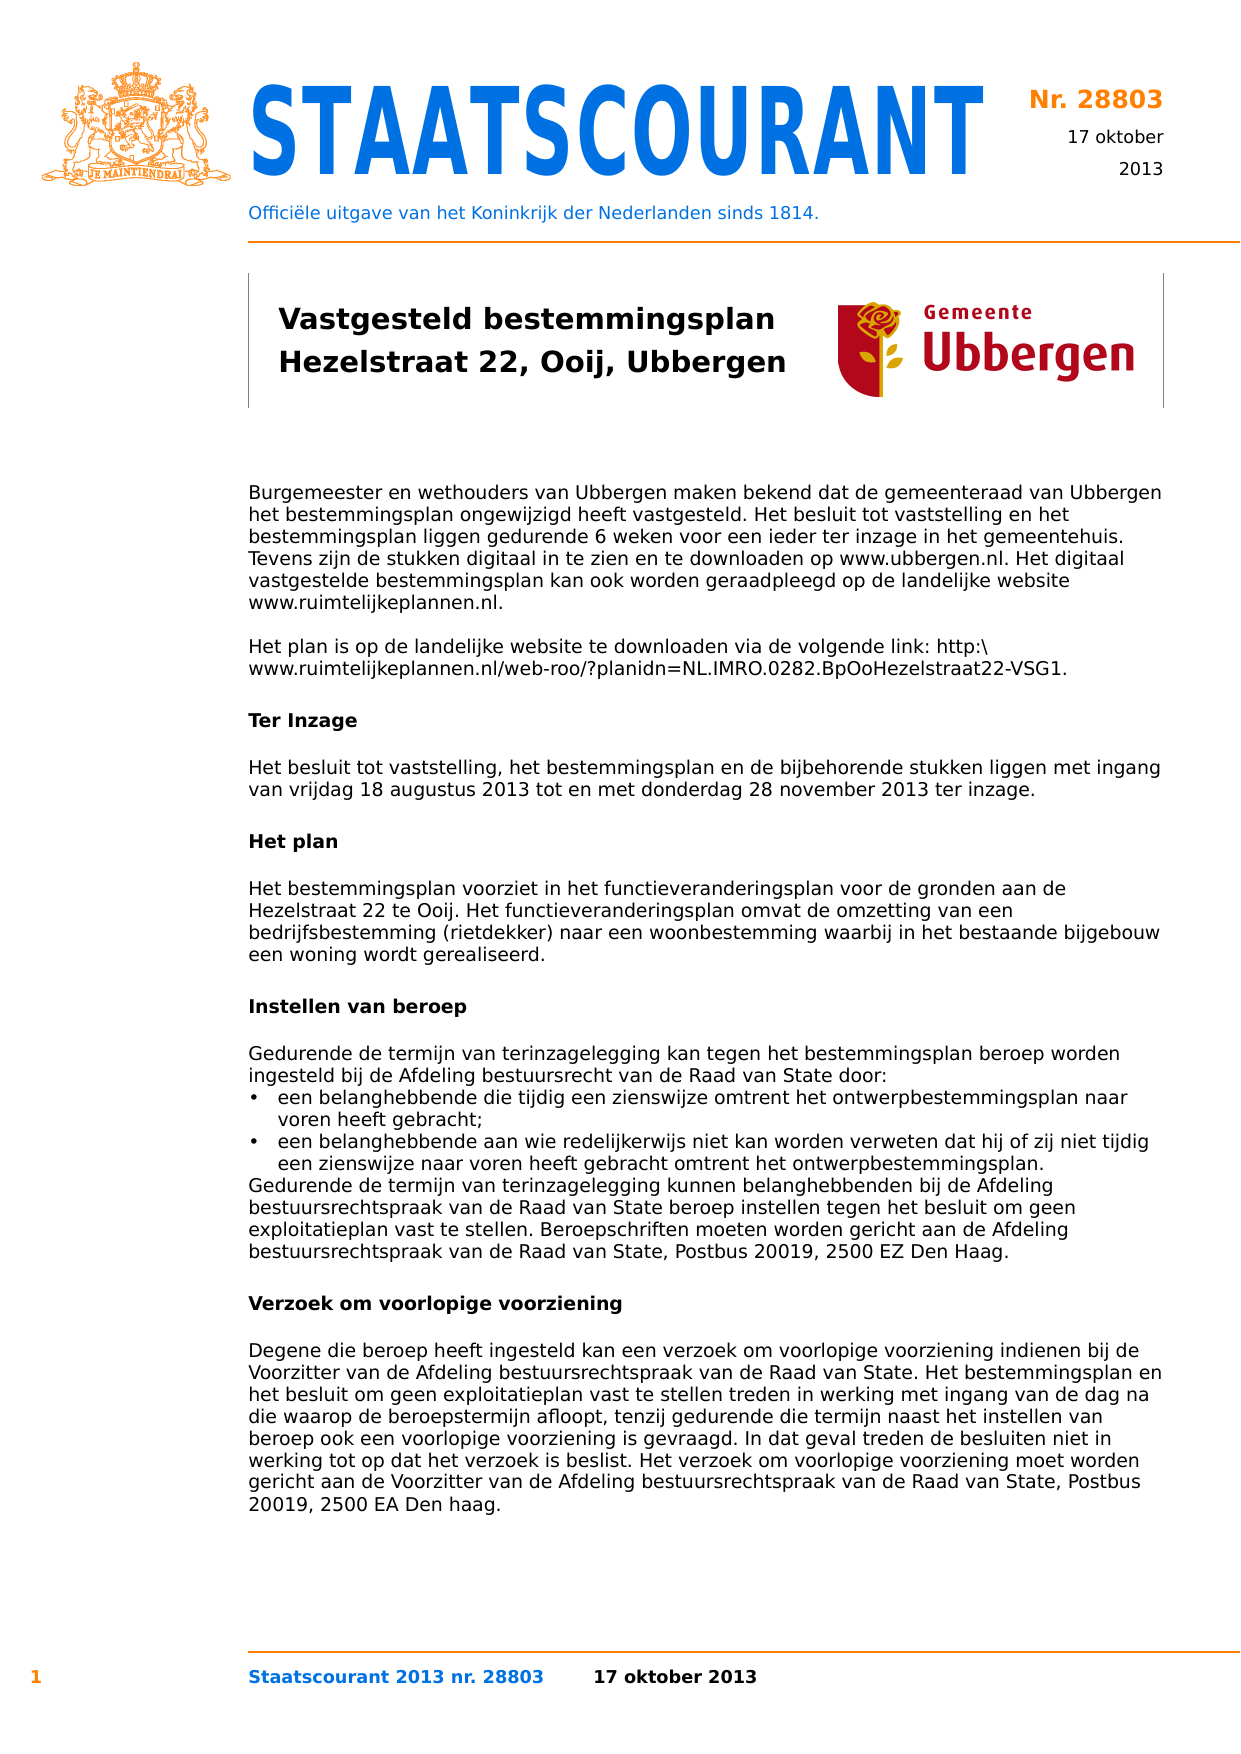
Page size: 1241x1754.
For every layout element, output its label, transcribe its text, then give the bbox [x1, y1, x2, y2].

table_cell 2013 [998, 153, 1240, 203]
subtitle Vastgesteld bestemmingsplan Hezelstraat 22, Ooij, Ubbergen [249, 273, 1163, 408]
text Degene die beroep heeft ingesteld kan een verzoek om voorlopige voorziening indienen bij de Voorzitter van de Afdeling bestuursrechtspraak van de Raad van State. Het bestemmingsplan en het besluit om geen exploitatieplan vast te stellen treden in werking met ingang van de dag na die waarop de beroepstermijn afloopt, tenzij gedurende die termijn naast het instellen van beroep ook een voorlopige voorziening is gevraagd. In dat geval treden de besluiten niet in werking tot op dat het verzoek is beslist. Het verzoek om voorlopige voorziening moet worden gericht aan de Voorzitter van de Afdeling bestuursrechtspraak van de Raad van State, Postbus 20019, 2500 EA Den haag. [248, 1339, 1163, 1515]
subtitle Instellen van beroep [248, 996, 1163, 1018]
table_header STAATSCOURANT [248, 62, 998, 203]
text Het besluit tot vaststelling, het bestemmingsplan en de bijbehorende stukken liggen met ingang van vrijdag 18 augustus 2013 tot en met donderdag 28 november 2013 ter inzage. [248, 757, 1163, 801]
table_cell Officiële uitgave van het Koninkrijk der Nederlanden sinds 1814. [248, 203, 1240, 241]
table_header Nr. 28803 [998, 62, 1240, 121]
table_header [25, 62, 248, 241]
table_cell 17 oktober [998, 121, 1240, 153]
text • een belanghebbende die tijdig een zienswijze omtrent het ontwerpbestemmingsplan naar voren heeft gebracht; [248, 1087, 1163, 1131]
text Het bestemmingsplan voorziet in het functieveranderingsplan voor de gronden aan de Hezelstraat 22 te Ooij. Het functieveranderingsplan omvat de omzetting van een bedrijfsbestemming (rietdekker) naar een woonbestemming waarbij in het bestaande bijgebouw een woning wordt gerealiseerd. [248, 878, 1163, 966]
picture [41, 62, 231, 186]
subtitle Ter Inzage [248, 710, 1163, 732]
subtitle Verzoek om voorlopige voorziening [248, 1293, 1163, 1314]
text Gedurende de termijn van terinzagelegging kan tegen het bestemmingsplan beroep worden ingesteld bij de Afdeling bestuursrecht van de Raad van State door: [248, 1043, 1163, 1087]
picture [838, 302, 1134, 397]
text Het plan is op de landelijke website te downloaden via de volgende link: http:\www.ruimtelijkeplannen.nl/web-roo/?planidn=NL.IMRO.0282.BpOoHezelstraat22-VSG1. [248, 636, 1163, 680]
text Burgemeester en wethouders van Ubbergen maken bekend dat de gemeenteraad van Ubbergen het bestemmingsplan ongewijzigd heeft vastgesteld. Het besluit tot vaststelling en het bestemmingsplan liggen gedurende 6 weken voor een ieder ter inzage in het gemeentehuis. Tevens zijn de stukken digitaal in te zien en te downloaden op www.ubbergen.nl. Het digitaal vastgestelde bestemmingsplan kan ook worden geraadpleegd op de landelijke website www.ruimtelijkeplannen.nl. [248, 482, 1163, 614]
text • een belanghebbende aan wie redelijkerwijs niet kan worden verweten dat hij of zij niet tijdig een zienswijze naar voren heeft gebracht omtrent het ontwerpbestemmingsplan. [248, 1131, 1163, 1175]
text Gedurende de termijn van terinzagelegging kunnen belanghebbenden bij de Afdeling bestuursrechtspraak van de Raad van State beroep instellen tegen het besluit om geen exploitatieplan vast te stellen. Beroepschriften moeten worden gericht aan de Afdeling bestuursrechtspraak van de Raad van State, Postbus 20019, 2500 EZ Den Haag. [248, 1175, 1163, 1263]
subtitle Het plan [248, 831, 1163, 853]
